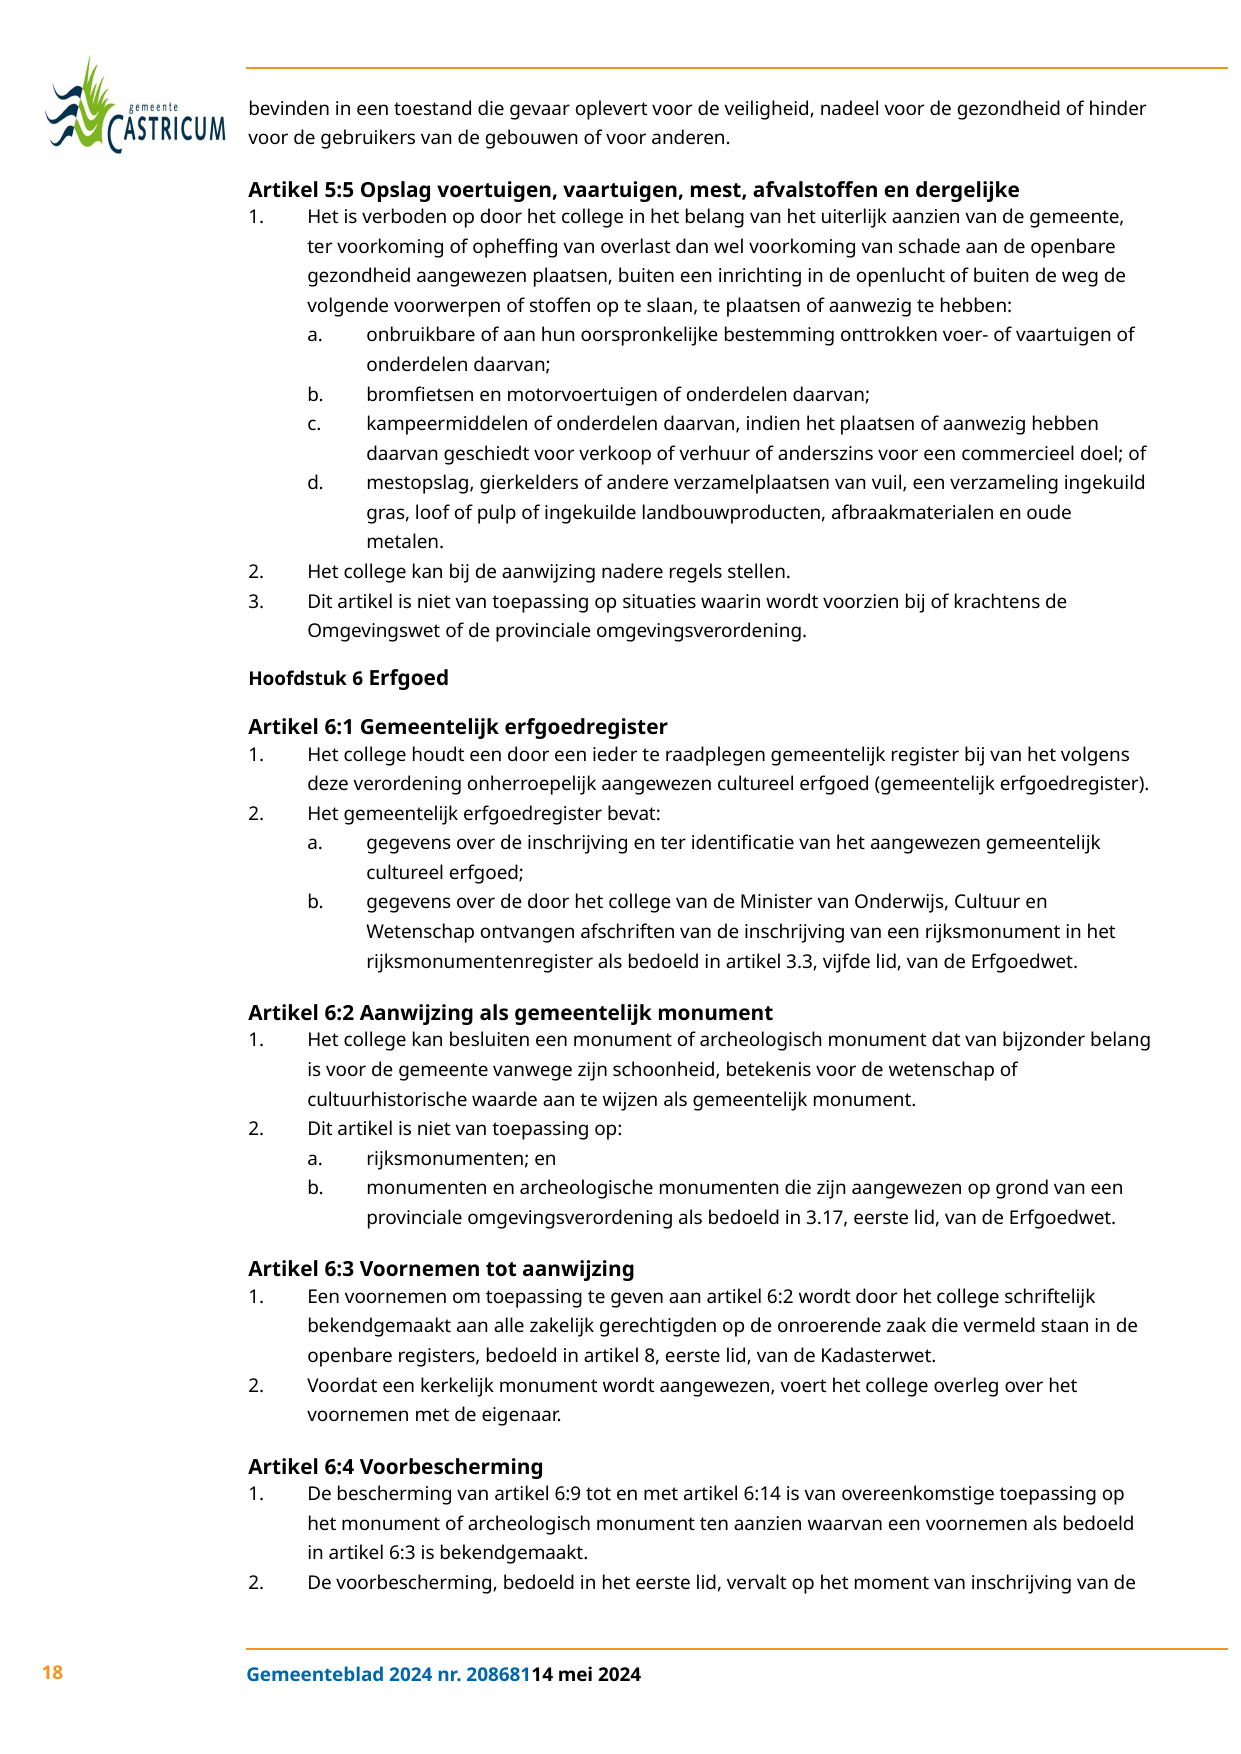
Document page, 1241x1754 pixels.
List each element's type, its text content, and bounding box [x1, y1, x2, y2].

list De bescherming van artikel 6:9 tot en met artikel 6:14 is van overeenkomstige toepassing op het monument of archeologisch monument ten aanzien waarvan een voornemen als bedoeld in artikel 6:3 is bekendgemaakt. [248, 1480, 1152, 1565]
text Artikel 6:4 Voorbescherming [248, 1452, 1152, 1480]
list Het is verboden op door het college in het belang van het uiterlijk aanzien van de gemeente, ter voorkoming of opheffing van overlast dan wel voorkoming van schade aan de openbare gezondheid aangewezen plaatsen, buiten een inrichting in de openlucht of buiten de weg de volgende voorwerpen of stoffen op te slaan, te plaatsen of aanwezig te hebben: [248, 203, 1152, 318]
list De voorbescherming, bedoeld in het eerste lid, vervalt op het moment van inschrijving van de [248, 1569, 1152, 1595]
text bevinden in een toestand die gevaar oplevert voor de veiligheid, nadeel voor de gezondheid of hinder voor de gebruikers van de gebouwen of voor anderen. [248, 95, 1152, 150]
list kampeermiddelen of onderdelen daarvan, indien het plaatsen of aanwezig hebben daarvan geschiedt voor verkoop of verhuur of anderszins voor een commercieel doel; of [307, 410, 1152, 466]
list mestopslag, gierkelders of andere verzamelplaatsen van vuil, een verzameling ingekuild gras, loof of pulp of ingekuilde landbouwproducten, afbraakmaterialen en oude metalen. [307, 469, 1152, 554]
list Voordat een kerkelijk monument wordt aangewezen, voert het college overleg over het voornemen met de eigenaar. [248, 1372, 1152, 1427]
picture [41, 47, 231, 172]
list monumenten en archeologische monumenten die zijn aangewezen op grond van een provinciale omgevingsverordening als bedoeld in 3.17, eerste lid, van de Erfgoedwet. [307, 1174, 1152, 1230]
list gegevens over de door het college van de Minister van Onderwijs, Cultuur en Wetenschap ontvangen afschriften van de inschrijving van een rijksmonument in het rijksmonumentenregister als bedoeld in artikel 3.3, vijfde lid, van de Erfgoedwet. [307, 889, 1152, 973]
list Het college houdt een door een ieder te raadplegen gemeentelijk register bij van het volgens deze verordening onherroepelijk aangewezen cultureel erfgoed (gemeentelijk erfgoedregister). [248, 741, 1152, 796]
list Een voornemen om toepassing te geven aan artikel 6:2 wordt door het college schriftelijk bekendgemaakt aan alle zakelijk gerechtigden op de onroerende zaak die vermeld staan in de openbare registers, bedoeld in artikel 8, eerste lid, van de Kadasterwet. [248, 1283, 1152, 1368]
list rijksmonumenten; en [307, 1145, 1152, 1171]
list gegevens over de inschrijving en ter identificatie van het aangewezen gemeentelijk cultureel erfgoed; [307, 829, 1152, 885]
list bromfietsen en motorvoertuigen of onderdelen daarvan; [307, 381, 1152, 406]
list Het gemeentelijk erfgoedregister bevat: [248, 800, 1152, 826]
text Artikel 6:1 Gemeentelijk erfgoedregister [248, 712, 1152, 741]
list Dit artikel is niet van toepassing op situaties waarin wordt voorzien bij of krachtens de Omgevingswet of de provinciale omgevingsverordening. [248, 588, 1152, 643]
list Dit artikel is niet van toepassing op: [248, 1115, 1152, 1141]
list Het college kan besluiten een monument of archeologisch monument dat van bijzonder belang is voor de gemeente vanwege zijn schoonheid, betekenis voor de wetenschap of cultuurhistorische waarde aan te wijzen als gemeentelijk monument. [248, 1027, 1152, 1112]
text Hoofdstuk 6 Erfgoed [248, 663, 1152, 691]
list onbruikbare of aan hun oorspronkelijke bestemming onttrokken voer- of vaartuigen of onderdelen daarvan; [307, 322, 1152, 377]
text Artikel 5:5 Opslag voertuigen, vaartuigen, mest, afvalstoffen en dergelijke [248, 175, 1152, 203]
text Artikel 6:3 Voornemen tot aanwijzing [248, 1254, 1152, 1283]
list Het college kan bij de aanwijzing nadere regels stellen. [248, 558, 1152, 584]
text Artikel 6:2 Aanwijzing als gemeentelijk monument [248, 998, 1152, 1027]
